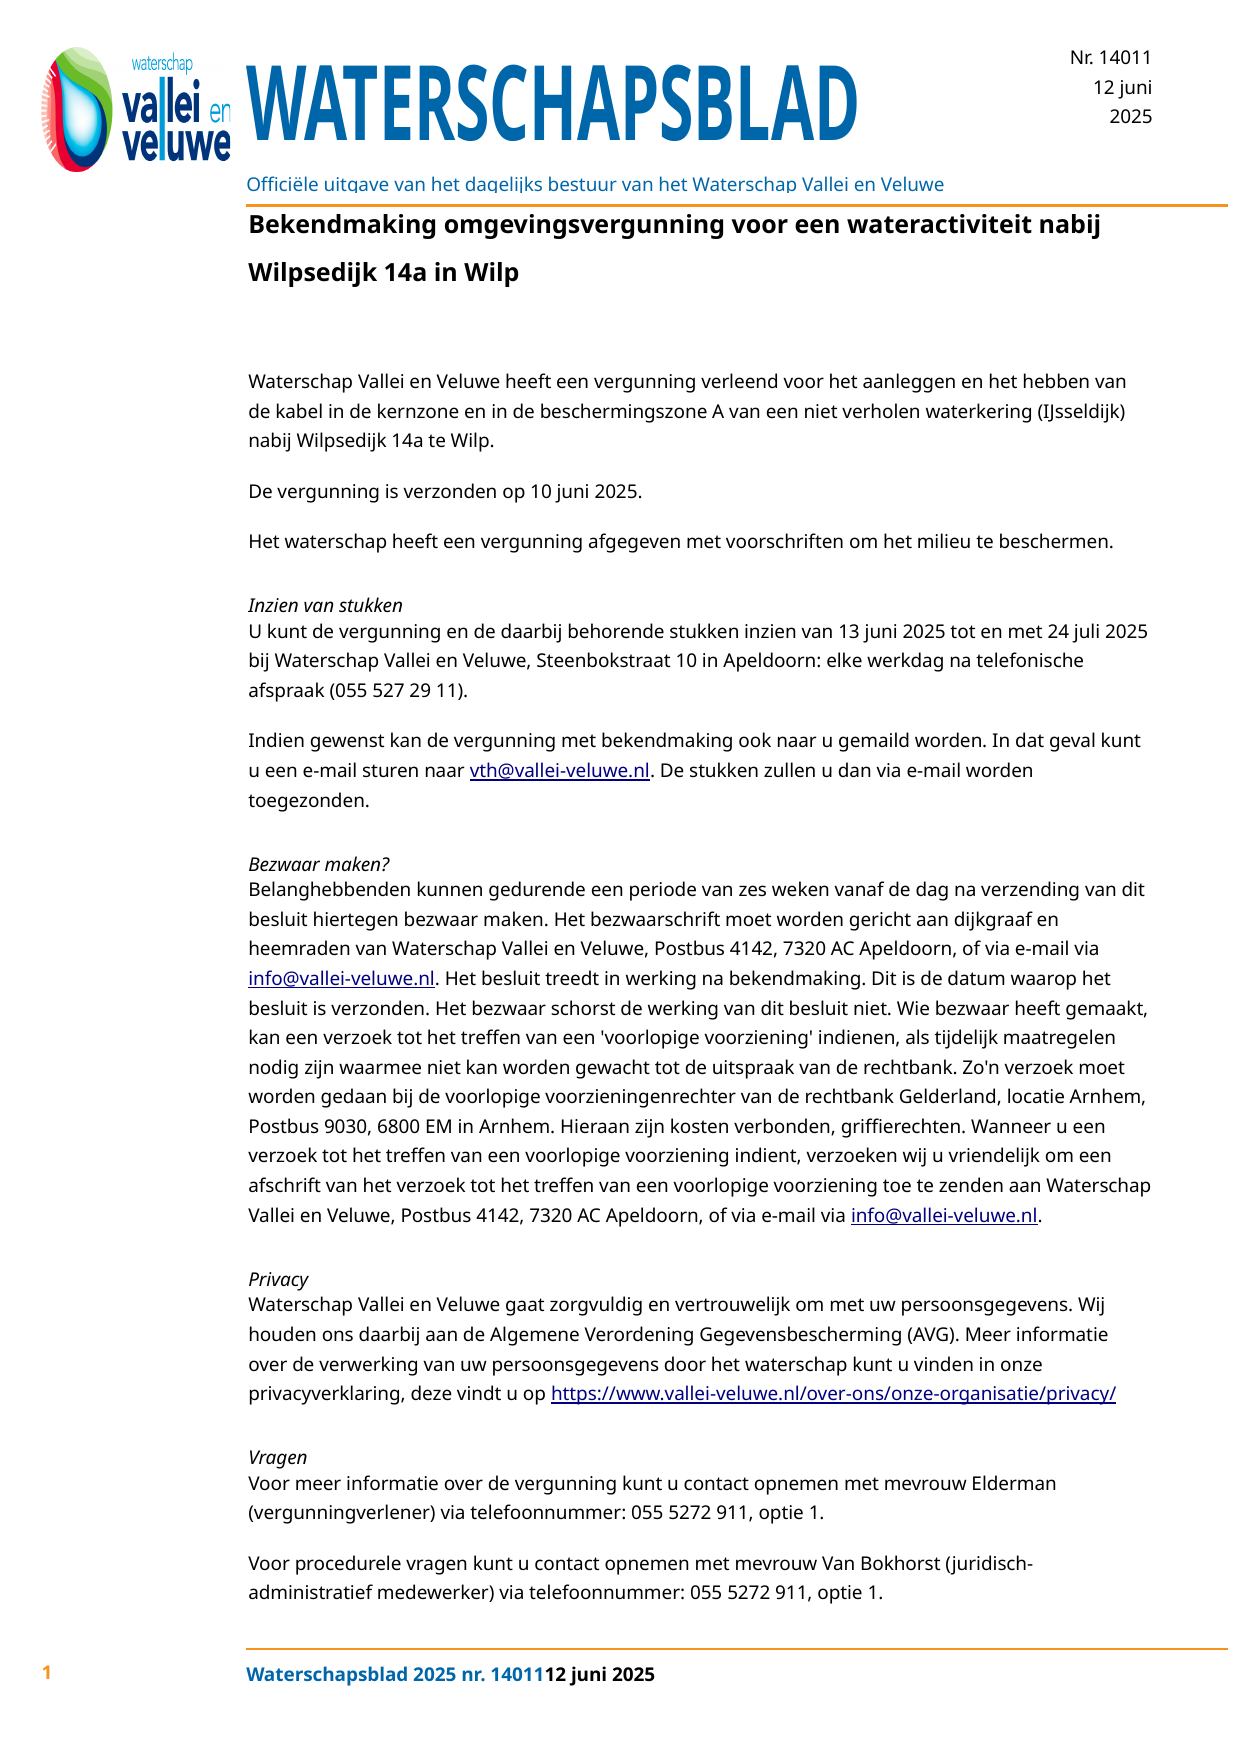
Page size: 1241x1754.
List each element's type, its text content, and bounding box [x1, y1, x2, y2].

text Voor procedurele vragen kunt u contact opnemen met mevrouw Van Bokhorst (juridisch-administratief medewerker) via telefoonnummer: 055 5272 911, optie 1. [248, 1550, 1152, 1605]
text Het waterschap heeft een vergunning afgegeven met voorschriften om het milieu te beschermen. [248, 528, 1152, 554]
text Vragen [248, 1444, 1152, 1470]
text Belanghebbenden kunnen gedurende een periode van zes weken vanaf de dag na verzending van dit besluit hiertegen bezwaar maken. Het bezwaarschrift moet worden gericht aan dijkgraaf en heemraden van Waterschap Vallei en Veluwe, Postbus 4142, 7320 AC Apeldoorn, of via e-mail via info@vallei-veluwe.nl. Het besluit treedt in werking na bekendmaking. Dit is de datum waarop het besluit is verzonden. Het bezwaar schorst de werking van dit besluit niet. Wie bezwaar heeft gemaakt, kan een verzoek tot het treffen van een 'voorlopige voorziening' indienen, als tijdelijk maatregelen nodig zijn waarmee niet kan worden gewacht tot de uitspraak van de rechtbank. Zo'n verzoek moet worden gedaan bij de voorlopige voorzieningenrechter van de rechtbank Gelderland, locatie Arnhem, Postbus 9030, 6800 EM in Arnhem. Hieraan zijn kosten verbonden, griffierechten. Wanneer u een verzoek tot het treffen van een voorlopige voorziening indient, verzoeken wij u vriendelijk om een afschrift van het verzoek tot het treffen van een voorlopige voorziening toe te zenden aan Waterschap Vallei en Veluwe, Postbus 4142, 7320 AC Apeldoorn, of via e-mail via info@vallei-veluwe.nl. [248, 876, 1152, 1228]
text Waterschap Vallei en Veluwe heeft een vergunning verleend voor het aanleggen en het hebben van de kabel in de kernzone en in de beschermingszone A van een niet verholen waterkering (IJsseldijk) nabij Wilpsedijk 14a te Wilp. [248, 368, 1152, 453]
text Waterschap Vallei en Veluwe gaat zorgvuldig en vertrouwelijk om met uw persoonsgegevens. Wij houden ons daarbij aan de Algemene Verordening Gegevensbescherming (AVG). Meer informatie over de verwerking van uw persoonsgegevens door het waterschap kunt u vinden in onze privacyverklaring, deze vindt u op https://www.vallei-veluwe.nl/over-ons/onze-organisatie/privacy/ [248, 1292, 1152, 1406]
text Bekendmaking omgevingsvergunning voor een wateractiviteit nabij Wilpsedijk 14a in Wilp [248, 207, 1152, 288]
text Inzien van stukken [248, 592, 1152, 618]
text Privacy [248, 1266, 1152, 1292]
text Indien gewenst kan de vergunning met bekendmaking ook naar u gemaild worden. In dat geval kunt u een e-mail sturen naar vth@vallei-veluwe.nl. De stukken zullen u dan via e-mail worden toegezonden. [248, 728, 1152, 812]
text U kunt de vergunning en de daarbij behorende stukken inzien van 13 juni 2025 tot en met 24 juli 2025 bij Waterschap Vallei en Veluwe, Steenbokstraat 10 in Apeldoorn: elke werkdag na telefonische afspraak (055 527 29 11). [248, 618, 1152, 703]
text Voor meer informatie over de vergunning kunt u contact opnemen met mevrouw Elderman (vergunningverlener) via telefoonnummer: 055 5272 911, optie 1. [248, 1470, 1152, 1525]
text Bezwaar maken? [248, 851, 1152, 876]
text De vergunning is verzonden op 10 juni 2025. [248, 478, 1152, 504]
picture [41, 47, 231, 172]
